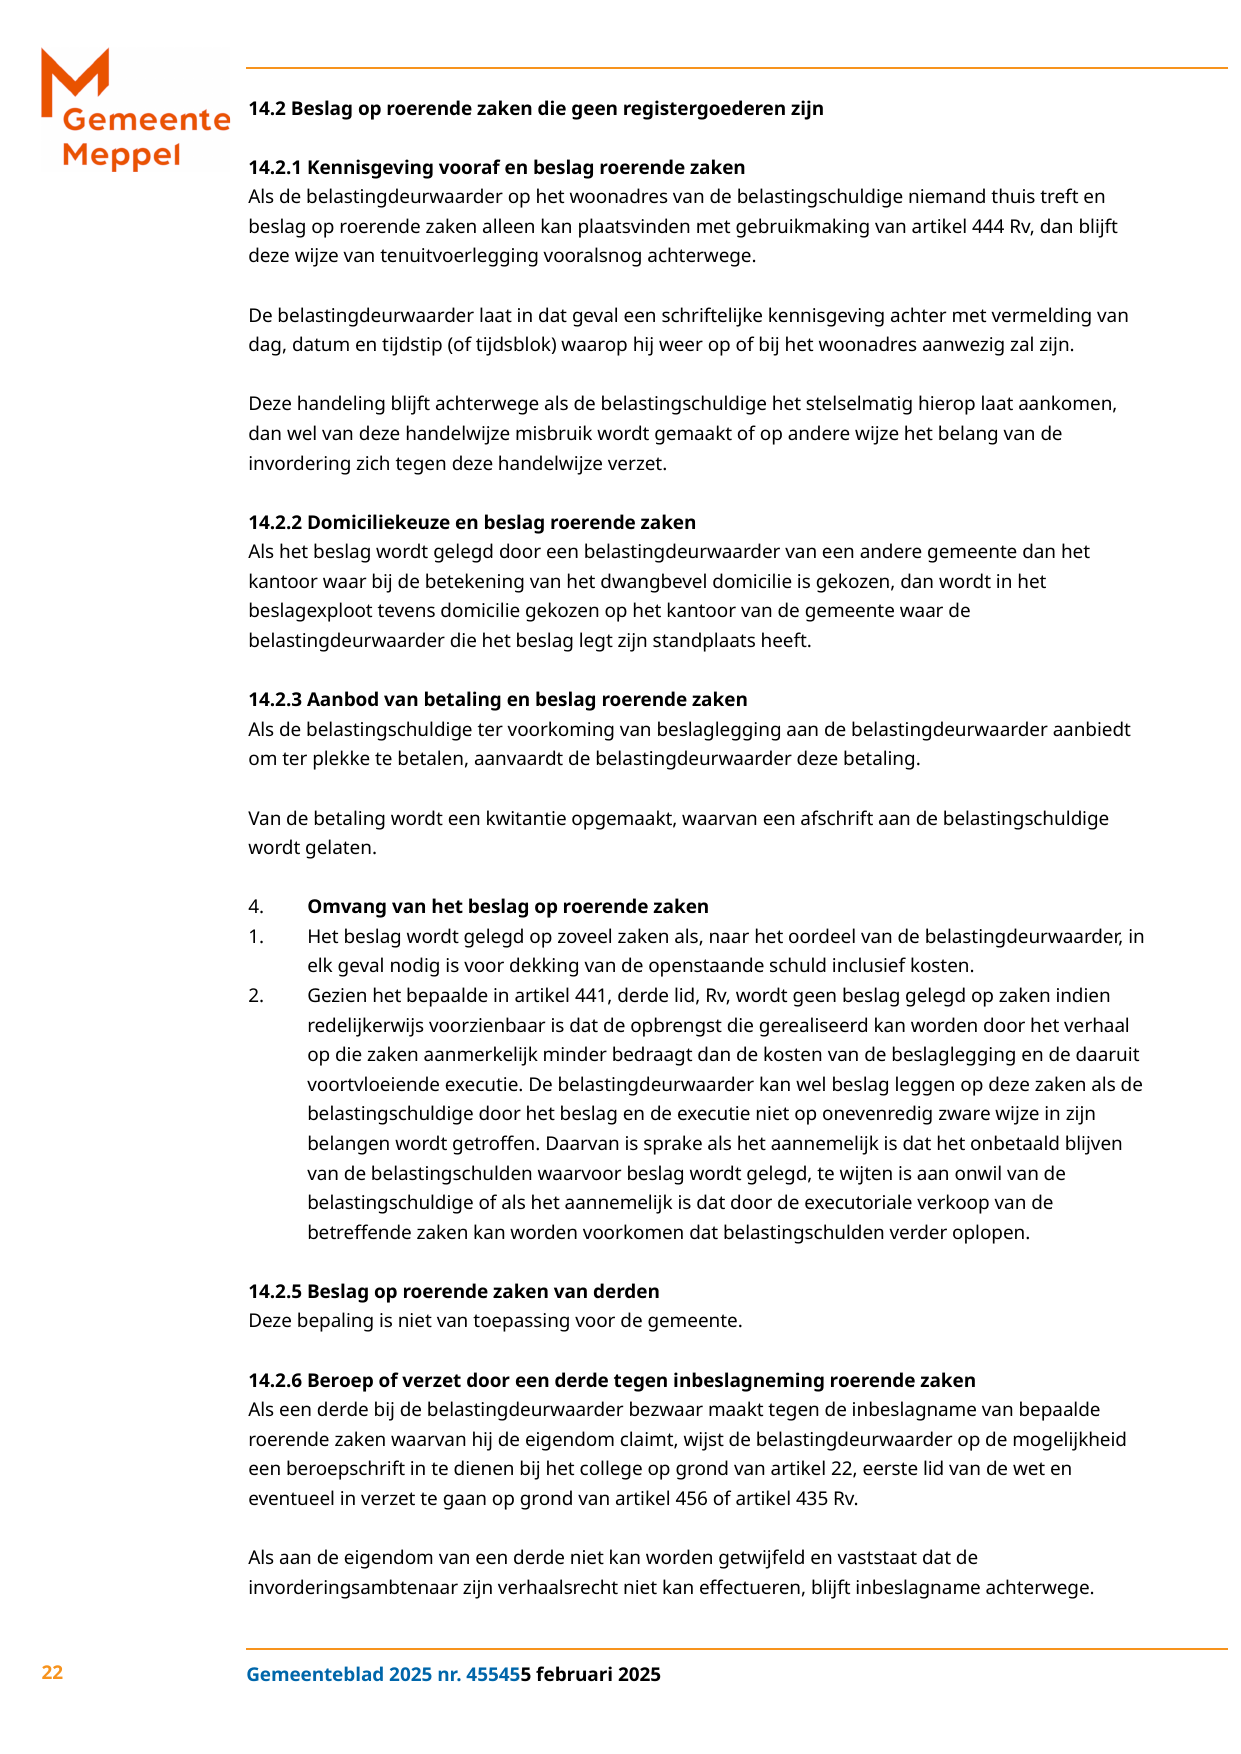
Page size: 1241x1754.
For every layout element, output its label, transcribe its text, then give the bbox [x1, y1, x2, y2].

text Als de belastingdeurwaarder op het woonadres van de belastingschuldige niemand thuis treft en beslag op roerende zaken alleen kan plaatsvinden met gebruikmaking van artikel 444 Rv, dan blijft deze wijze van tenuitvoerlegging vooralsnog achterwege. [248, 183, 1152, 268]
text Deze handeling blijft achterwege als de belastingschuldige het stelselmatig hierop laat aankomen, dan wel van deze handelwijze misbruik wordt gemaakt of op andere wijze het belang van de invordering zich tegen deze handelwijze verzet. [248, 391, 1152, 476]
picture [41, 47, 231, 172]
list Het beslag wordt gelegd op zoveel zaken als, naar het oordeel van de belastingdeurwaarder, in elk geval nodig is voor dekking van de openstaande schuld inclusief kosten. [248, 923, 1152, 978]
list Omvang van het beslag op roerende zaken [248, 893, 1152, 919]
text 14.2.3 Aanbod van betaling en beslag roerende zaken [248, 686, 1152, 712]
text Als het beslag wordt gelegd door een belastingdeurwaarder van een andere gemeente dan het kantoor waar bij de betekening van het dwangbevel domicilie is gekozen, dan wordt in het beslagexploot tevens domicilie gekozen op het kantoor van de gemeente waar de belastingdeurwaarder die het beslag legt zijn standplaats heeft. [248, 538, 1152, 653]
list Gezien het bepaalde in artikel 441, derde lid, Rv, wordt geen beslag gelegd op zaken indien redelijkerwijs voorzienbaar is dat de opbrengst die gerealiseerd kan worden door het verhaal op die zaken aanmerkelijk minder bedraagt dan de kosten van de beslaglegging en de daaruit voortvloeiende executie. De belastingdeurwaarder kan wel beslag leggen op deze zaken als de belastingschuldige door het beslag en de executie niet op onevenredig zware wijze in zijn belangen wordt getroffen. Daarvan is sprake als het aannemelijk is dat het onbetaald blijven van de belastingschulden waarvoor beslag wordt gelegd, te wijten is aan onwil van de belastingschuldige of als het aannemelijk is dat door de executoriale verkoop van de betreffende zaken kan worden voorkomen dat belastingschulden verder oplopen. [248, 982, 1152, 1245]
text 14.2.2 Domiciliekeuze en beslag roerende zaken [248, 509, 1152, 535]
text De belastingdeurwaarder laat in dat geval een schriftelijke kennisgeving achter met vermelding van dag, datum en tijdstip (of tijdsblok) waarop hij weer op of bij het woonadres aanwezig zal zijn. [248, 302, 1152, 357]
text Deze bepaling is niet van toepassing voor de gemeente. [248, 1308, 1152, 1333]
text Als een derde bij de belastingdeurwaarder bezwaar maakt tegen de inbeslagname van bepaalde roerende zaken waarvan hij de eigendom claimt, wijst de belastingdeurwaarder op de mogelijkheid een beroepschrift in te dienen bij het college op grond van artikel 22, eerste lid van de wet en eventueel in verzet te gaan op grond van artikel 456 of artikel 435 Rv. [248, 1396, 1152, 1511]
text 14.2.5 Beslag op roerende zaken van derden [248, 1278, 1152, 1304]
text 14.2 Beslag op roerende zaken die geen registergoederen zijn [248, 95, 1152, 121]
text Als aan de eigendom van een derde niet kan worden getwijfeld en vaststaat dat de invorderingsambtenaar zijn verhaalsrecht niet kan effectueren, blijft inbeslagname achterwege. [248, 1544, 1152, 1600]
text Als de belastingschuldige ter voorkoming van beslaglegging aan de belastingdeurwaarder aanbiedt om ter plekke te betalen, aanvaardt de belastingdeurwaarder deze betaling. [248, 716, 1152, 771]
text 14.2.6 Beroep of verzet door een derde tegen inbeslagneming roerende zaken [248, 1367, 1152, 1393]
text 14.2.1 Kennisgeving vooraf en beslag roerende zaken [248, 154, 1152, 180]
text Van de betaling wordt een kwitantie opgemaakt, waarvan een afschrift aan de belastingschuldige wordt gelaten. [248, 805, 1152, 860]
